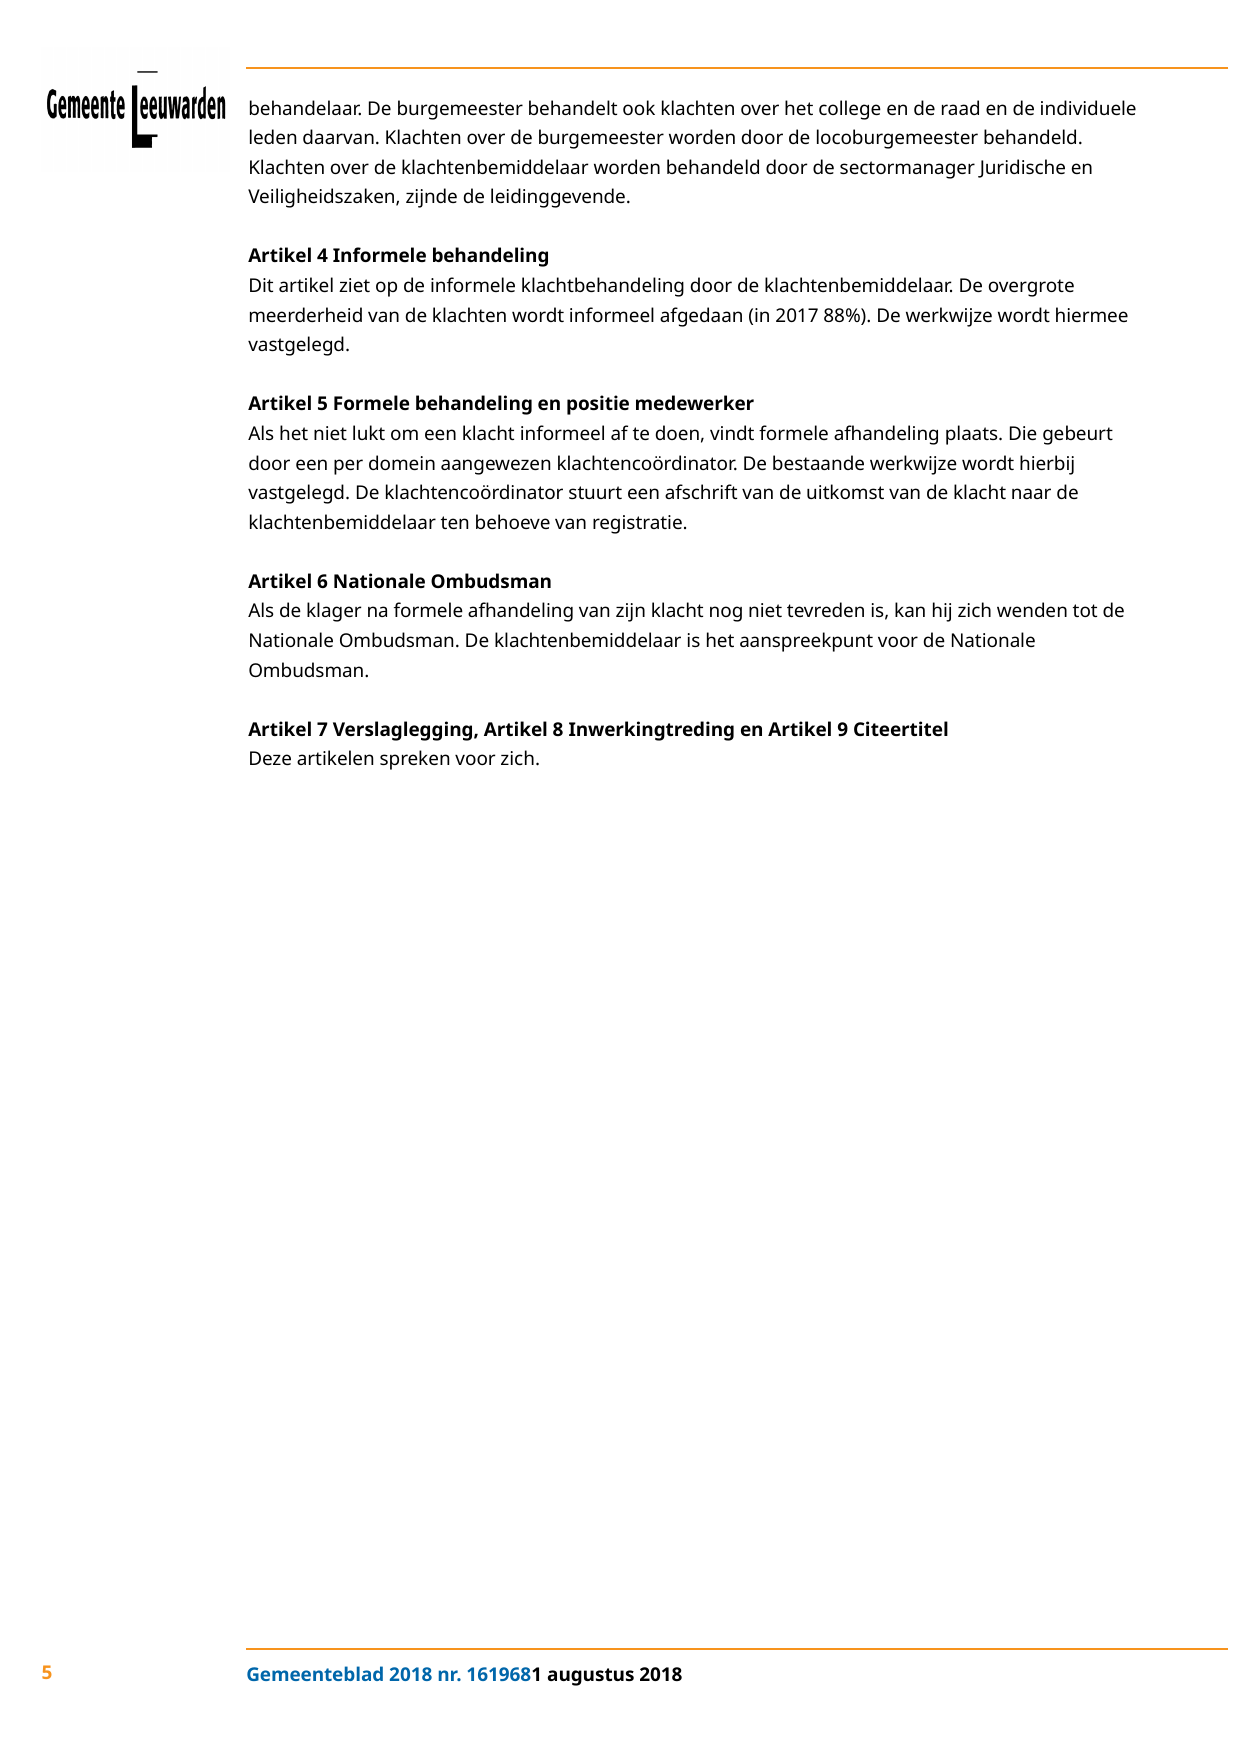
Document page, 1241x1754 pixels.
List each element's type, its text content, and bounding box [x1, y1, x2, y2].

text Dit artikel ziet op de informele klachtbehandeling door de klachtenbemiddelaar. De overgrote meerderheid van de klachten wordt informeel afgedaan (in 2017 88%). De werkwijze wordt hiermee vastgelegd. [248, 272, 1152, 357]
text Als de klager na formele afhandeling van zijn klacht nog niet tevreden is, kan hij zich wenden tot de Nationale Ombudsman. De klachtenbemiddelaar is het aanspreekpunt voor de Nationale Ombudsman. [248, 598, 1152, 683]
text Deze artikelen spreken voor zich. [248, 746, 1152, 771]
text Artikel 7 Verslaglegging, Artikel 8 Inwerkingtreding en Artikel 9 Citeertitel [248, 716, 1152, 742]
text Als het niet lukt om een klacht informeel af te doen, vindt formele afhandeling plaats. Die gebeurt door een per domein aangewezen klachtencoördinator. De bestaande werkwijze wordt hierbij vastgelegd. De klachtencoördinator stuurt een afschrift van de uitkomst van de klacht naar de klachtenbemiddelaar ten behoeve van registratie. [248, 420, 1152, 535]
text Artikel 5 Formele behandeling en positie medewerker [248, 391, 1152, 416]
text Artikel 4 Informele behandeling [248, 243, 1152, 268]
text Artikel 6 Nationale Ombudsman [248, 568, 1152, 594]
picture [41, 47, 231, 172]
text behandelaar. De burgemeester behandelt ook klachten over het college en de raad en de individuele leden daarvan. Klachten over de burgemeester worden door de locoburgemeester behandeld. Klachten over de klachtenbemiddelaar worden behandeld door de sectormanager Juridische en Veiligheidszaken, zijnde de leidinggevende. [248, 95, 1152, 209]
